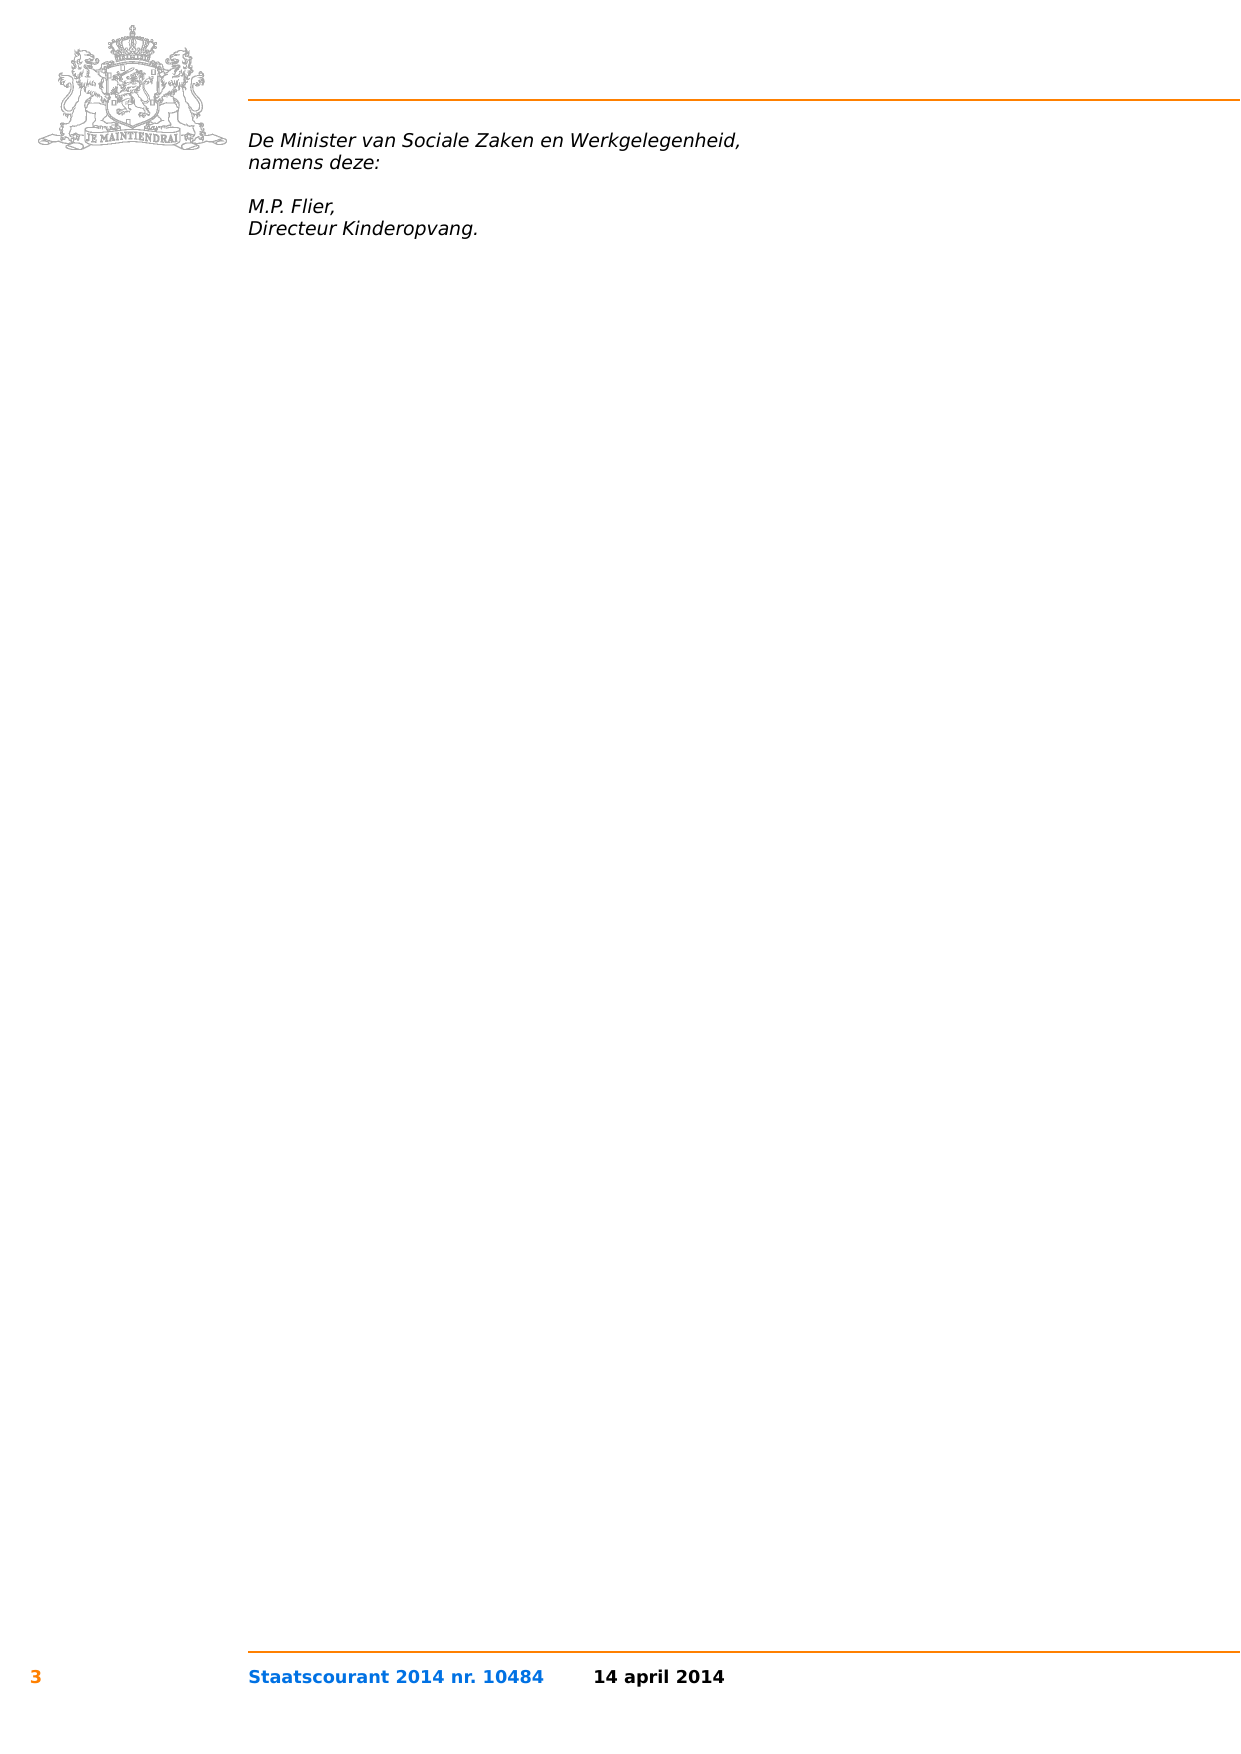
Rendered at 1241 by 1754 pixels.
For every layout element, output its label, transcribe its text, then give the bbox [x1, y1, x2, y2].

text De Minister van Sociale Zaken en Werkgelegenheid, namens deze: M.P. Flier, Directeur Kinderopvang. [248, 130, 1163, 240]
picture [38, 25, 227, 150]
